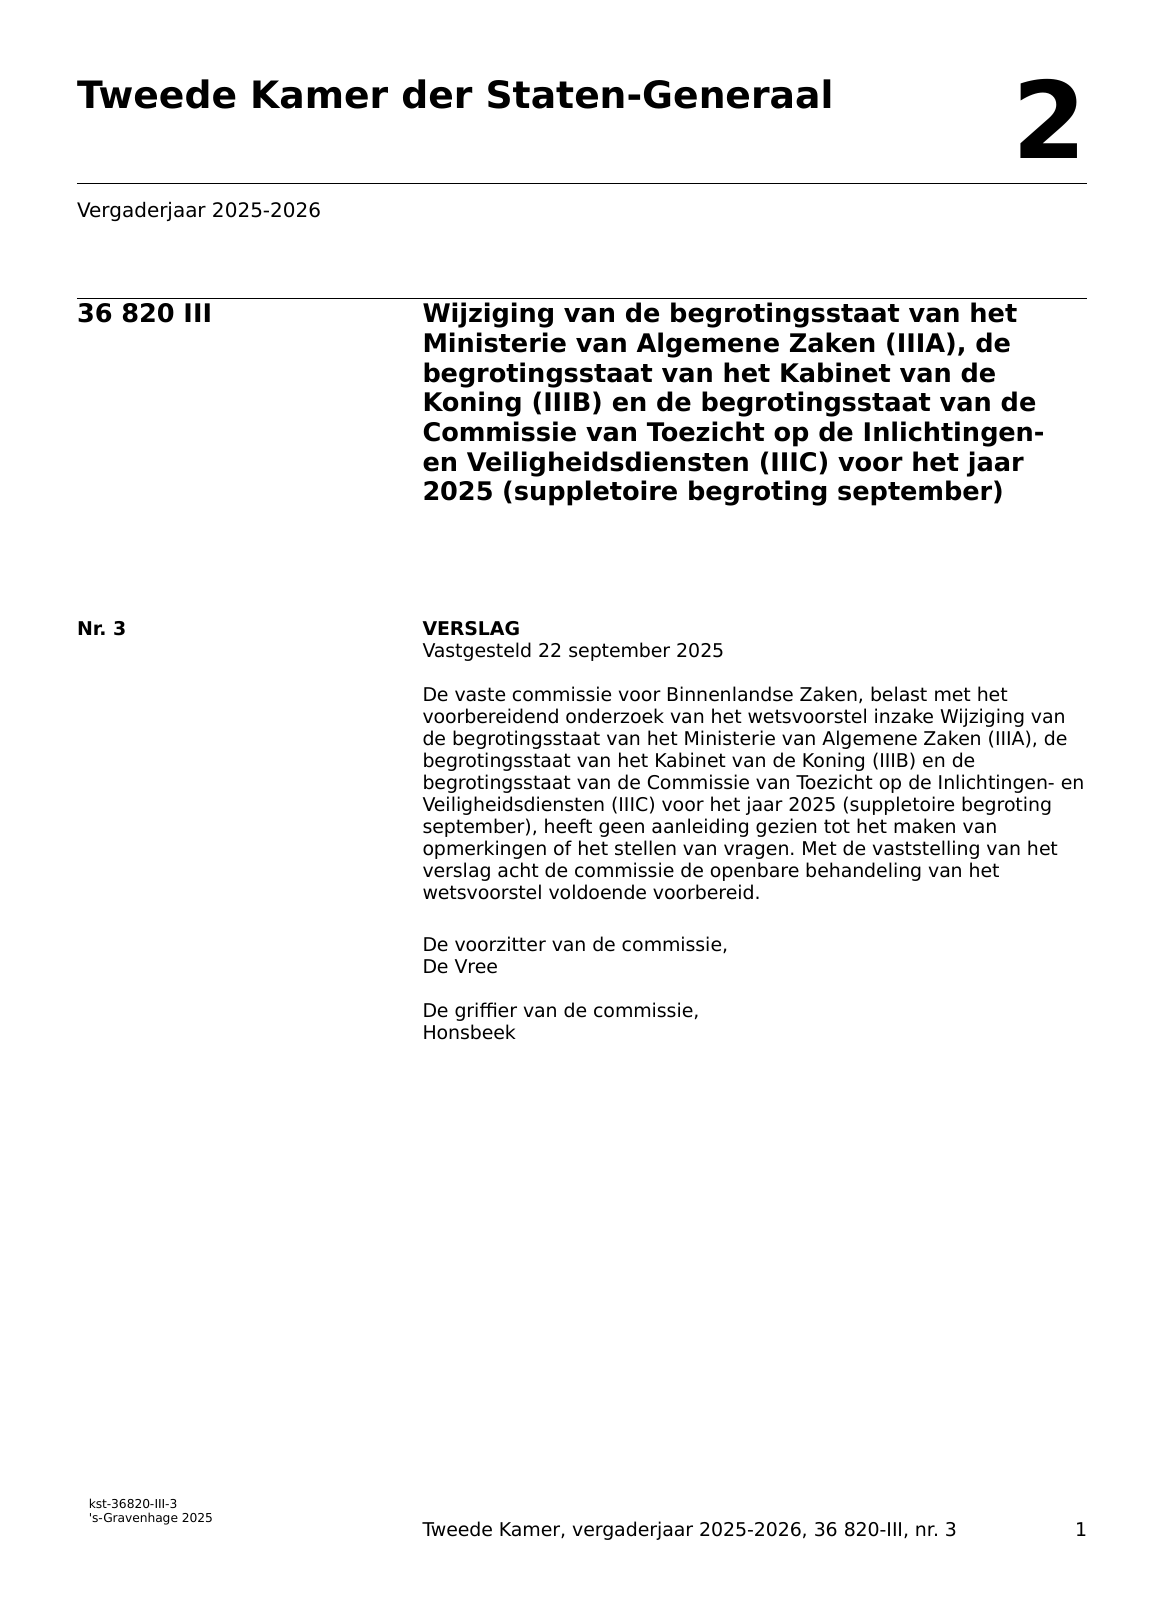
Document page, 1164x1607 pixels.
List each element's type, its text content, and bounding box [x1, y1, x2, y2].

table_header Tweede Kamer der Staten-Generaal [77, 59, 886, 183]
text De griffier van de commissie, Honsbeek [422, 1000, 1087, 1044]
text De voorzitter van de commissie, De Vree [422, 934, 1087, 978]
subtitle 36 820 III Wijziging van de begrotingsstaat van het Ministerie van Algemene Zaken (IIIA), de begrotingsstaat van het Kabinet van de Koning (IIIB) en de begrotingsstaat van de Commissie van Toezicht op de Inlichtingen- en Veiligheidsdiensten (IIIC) voor het jaar 2025 (suppletoire begroting september) [77, 299, 1087, 507]
text 's-Gravenhage 2025 [88, 1511, 323, 1525]
text De vaste commissie voor Binnenlandse Zaken, belast met het voorbereidend onderzoek van het wetsvoorstel inzake Wijziging van de begrotingsstaat van het Ministerie van Algemene Zaken (IIIA), de begrotingsstaat van het Kabinet van de Koning (IIIB) en de begrotingsstaat van de Commissie van Toezicht op de Inlichtingen- en Veiligheidsdiensten (IIIC) voor het jaar 2025 (suppletoire begroting september), heeft geen aanleiding gezien tot het maken van opmerkingen of het stellen van vragen. Met de vaststelling van het verslag acht de commissie de openbare behandeling van het wetsvoorstel voldoende voorbereid. [422, 684, 1087, 904]
subtitle Nr. 3 VERSLAG [77, 618, 1087, 640]
text Vastgesteld 22 september 2025 [422, 640, 1087, 662]
table_header 2 [886, 59, 1087, 183]
table_cell Vergaderjaar 2025-2026 [77, 184, 1087, 298]
text kst-36820-III-3 [88, 1497, 323, 1511]
